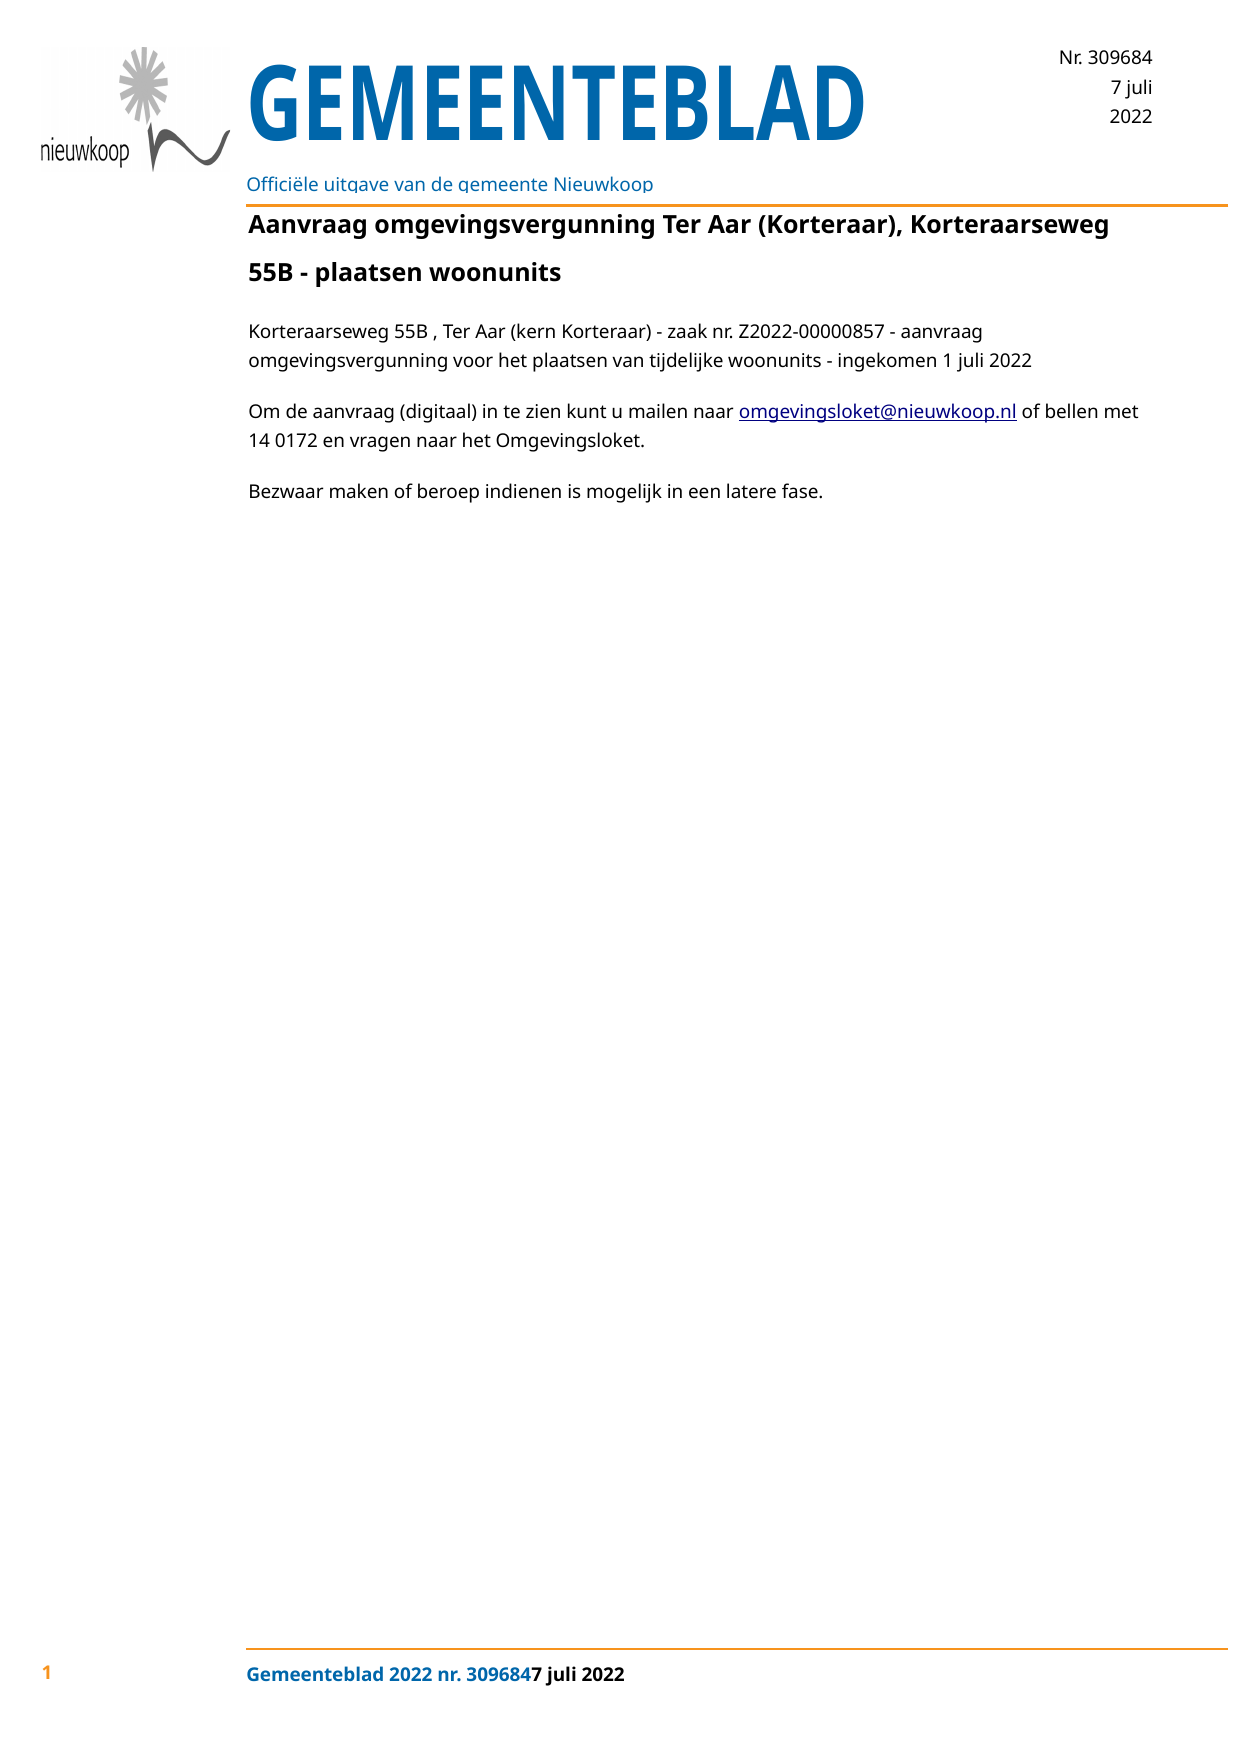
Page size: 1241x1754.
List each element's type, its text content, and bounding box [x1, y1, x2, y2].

text Om de aanvraag (digitaal) in te zien kunt u mailen naar omgevingsloket@nieuwkoop.nl of bellen met 14 0172 en vragen naar het Omgevingsloket. [248, 398, 1152, 453]
text Korteraarseweg 55B , Ter Aar (kern Korteraar) - zaak nr. Z2022-00000857 - aanvraag omgevingsvergunning voor het plaatsen van tijdelijke woonunits - ingekomen 1 juli 2022 [248, 318, 1152, 373]
text Bezwaar maken of beroep indienen is mogelijk in een latere fase. [248, 478, 1152, 504]
text Aanvraag omgevingsvergunning Ter Aar (Korteraar), Korteraarseweg 55B - plaatsen woonunits [248, 207, 1152, 288]
picture [41, 47, 231, 172]
